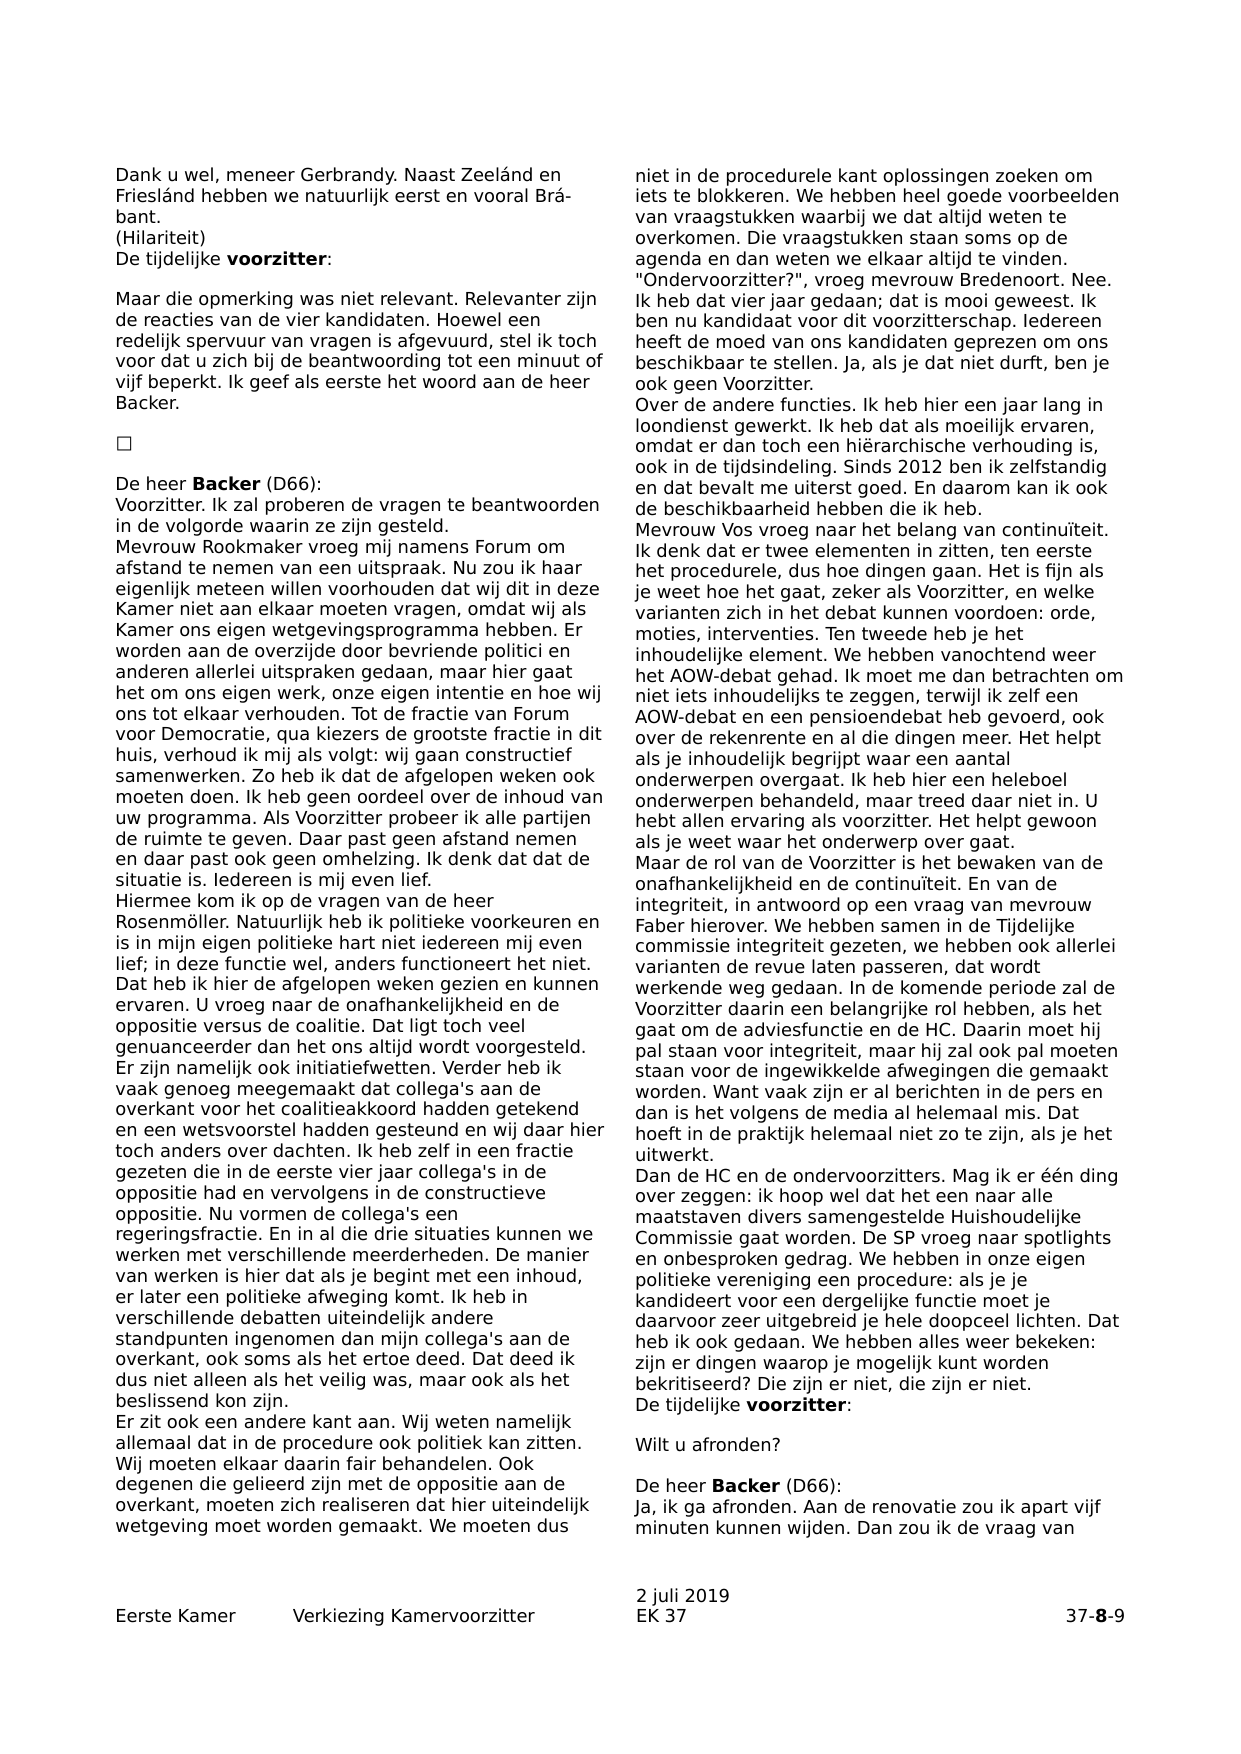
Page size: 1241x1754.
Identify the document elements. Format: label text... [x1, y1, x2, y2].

text De tijdelijke voorzitter: [635, 1394, 1125, 1415]
text Mevrouw Vos vroeg naar het belang van continuïteit. Ik denk dat er twee elementen in zitten, ten eerste het procedurele, dus hoe dingen gaan. Het is fijn als je weet hoe het gaat, zeker als Voorzitter, en welke varianten zich in het debat kunnen voordoen: orde, moties, interventies. Ten tweede heb je het inhoudelijke element. We hebben vanochtend weer het AOW-debat gehad. Ik moet me dan betrachten om niet iets inhoudelijks te zeggen, terwijl ik zelf een AOW-debat en een pensioendebat heb gevoerd, ook over de rekenrente en al die dingen meer. Het helpt als je inhoudelijk begrijpt waar een aantal onderwerpen overgaat. Ik heb hier een heleboel onderwerpen behandeld, maar treed daar niet in. U hebt allen ervaring als voorzitter. Het helpt gewoon als je weet waar het onderwerp over gaat. [635, 519, 1125, 853]
text "Ondervoorzitter?", vroeg mevrouw Bredenoort. Nee. Ik heb dat vier jaar gedaan; dat is mooi geweest. Ik ben nu kandidaat voor dit voorzitterschap. Iedereen heeft de moed van ons kandidaten geprezen om ons beschikbaar te stellen. Ja, als je dat niet durft, ben je ook geen Voorzitter. [635, 269, 1125, 394]
text De heer Backer (D66): [115, 474, 605, 495]
text Maar de rol van de Voorzitter is het bewaken van de onafhankelijkheid en de continuïteit. En van de integriteit, in antwoord op een vraag van mevrouw Faber hierover. We hebben samen in de Tijdelijke commissie integriteit gezeten, we hebben ook allerlei varianten de revue laten passeren, dat wordt werkende weg gedaan. In de komende periode zal de Voorzitter daarin een belangrijke rol hebben, als het gaat om de adviesfunctie en de HC. Daarin moet hij pal staan voor integriteit, maar hij zal ook pal moeten staan voor de ingewikkelde afwegingen die gemaakt worden. Want vaak zijn er al berichten in de pers en dan is het volgens de media al helemaal mis. Dat hoeft in de praktijk helemaal niet zo te zijn, als je het uitwerkt. [635, 853, 1125, 1165]
text Ja, ik ga afronden. Aan de renovatie zou ik apart vijf minuten kunnen wijden. Dan zou ik de vraag van [635, 1497, 1125, 1538]
text Er zit ook een andere kant aan. Wij weten namelijk allemaal dat in de procedure ook politiek kan zitten. Wij moeten elkaar daarin fair behandelen. Ook degenen die gelieerd zijn met de oppositie aan de overkant, moeten zich realiseren dat hier uiteindelijk wetgeving moet worden gemaakt. We moeten dus [115, 1412, 605, 1537]
text Wilt u afronden? [635, 1435, 1125, 1456]
text De tijdelijke voorzitter: [115, 248, 605, 269]
text niet in de procedurele kant oplossingen zoeken om iets te blokkeren. We hebben heel goede voorbeelden van vraagstukken waarbij we dat altijd weten te overkomen. Die vraagstukken staan soms op de agenda en dan weten we elkaar altijd te vinden. [635, 165, 1125, 269]
text Over de andere functies. Ik heb hier een jaar lang in loondienst gewerkt. Ik heb dat als moeilijk ervaren, omdat er dan toch een hiërarchische verhouding is, ook in de tijdsindeling. Sinds 2012 ben ik zelfstandig en dat bevalt me uiterst goed. En daarom kan ik ook de beschikbaarheid hebben die ik heb. [635, 394, 1125, 519]
text Dan de HC en de ondervoorzitters. Mag ik er één ding over zeggen: ik hoop wel dat het een naar alle maatstaven divers samengestelde Huishoudelijke Commissie gaat worden. De SP vroeg naar spotlights en onbesproken gedrag. We hebben in onze eigen politieke vereniging een procedure: als je je kandideert voor een dergelijke functie moet je daarvoor zeer uitgebreid je hele doopceel lichten. Dat heb ik ook gedaan. We hebben alles weer bekeken: zijn er dingen waarop je mogelijk kunt worden bekritiseerd? Die zijn er niet, die zijn er niet. [635, 1165, 1125, 1394]
text (Hilariteit) [115, 227, 605, 248]
text Voorzitter. Ik zal proberen de vragen te beantwoorden in de volgorde waarin ze zijn gesteld. [115, 495, 605, 537]
text ⬜ [115, 433, 605, 454]
text Maar die opmerking was niet relevant. Relevanter zijn de reacties van de vier kandidaten. Hoewel een redelijk spervuur van vragen is afgevuurd, stel ik toch voor dat u zich bij de beantwoording tot een minuut of vijf beperkt. Ik geef als eerste het woord aan de heer Backer. [115, 289, 605, 413]
text Dank u wel, meneer Gerbrandy. Naast Zeelánd en Frieslánd hebben we natuurlijk eerst en vooral Brá-bant. [115, 165, 605, 227]
text Mevrouw Rookmaker vroeg mij namens Forum om afstand te nemen van een uitspraak. Nu zou ik haar eigenlijk meteen willen voorhouden dat wij dit in deze Kamer niet aan elkaar moeten vragen, omdat wij als Kamer ons eigen wetgevingsprogramma hebben. Er worden aan de overzijde door bevriende politici en anderen allerlei uitspraken gedaan, maar hier gaat het om ons eigen werk, onze eigen intentie en hoe wij ons tot elkaar verhouden. Tot de fractie van Forum voor Democratie, qua kiezers de grootste fractie in dit huis, verhoud ik mij als volgt: wij gaan constructief samenwerken. Zo heb ik dat de afgelopen weken ook moeten doen. Ik heb geen oordeel over de inhoud van uw programma. Als Voorzitter probeer ik alle partijen de ruimte te geven. Daar past geen afstand nemen en daar past ook geen omhelzing. Ik denk dat dat de situatie is. Iedereen is mij even lief. [115, 537, 605, 891]
text De heer Backer (D66): [635, 1476, 1125, 1497]
text Hiermee kom ik op de vragen van de heer Rosenmöller. Natuurlijk heb ik politieke voorkeuren en is in mijn eigen politieke hart niet iedereen mij even lief; in deze functie wel, anders functioneert het niet. Dat heb ik hier de afgelopen weken gezien en kunnen ervaren. U vroeg naar de onafhankelijkheid en de oppositie versus de coalitie. Dat ligt toch veel genuanceerder dan het ons altijd wordt voorgesteld. Er zijn namelijk ook initiatiefwetten. Verder heb ik vaak genoeg meegemaakt dat collega's aan de overkant voor het coalitieakkoord hadden getekend en een wetsvoorstel hadden gesteund en wij daar hier toch anders over dachten. Ik heb zelf in een fractie gezeten die in de eerste vier jaar collega's in de oppositie had en vervolgens in de constructieve oppositie. Nu vormen de collega's een regeringsfractie. En in al die drie situaties kunnen we werken met verschillende meerderheden. De manier van werken is hier dat als je begint met een inhoud, er later een politieke afweging komt. Ik heb in verschillende debatten uiteindelijk andere standpunten ingenomen dan mijn collega's aan de overkant, ook soms als het ertoe deed. Dat deed ik dus niet alleen als het veilig was, maar ook als het beslissend kon zijn. [115, 891, 605, 1412]
